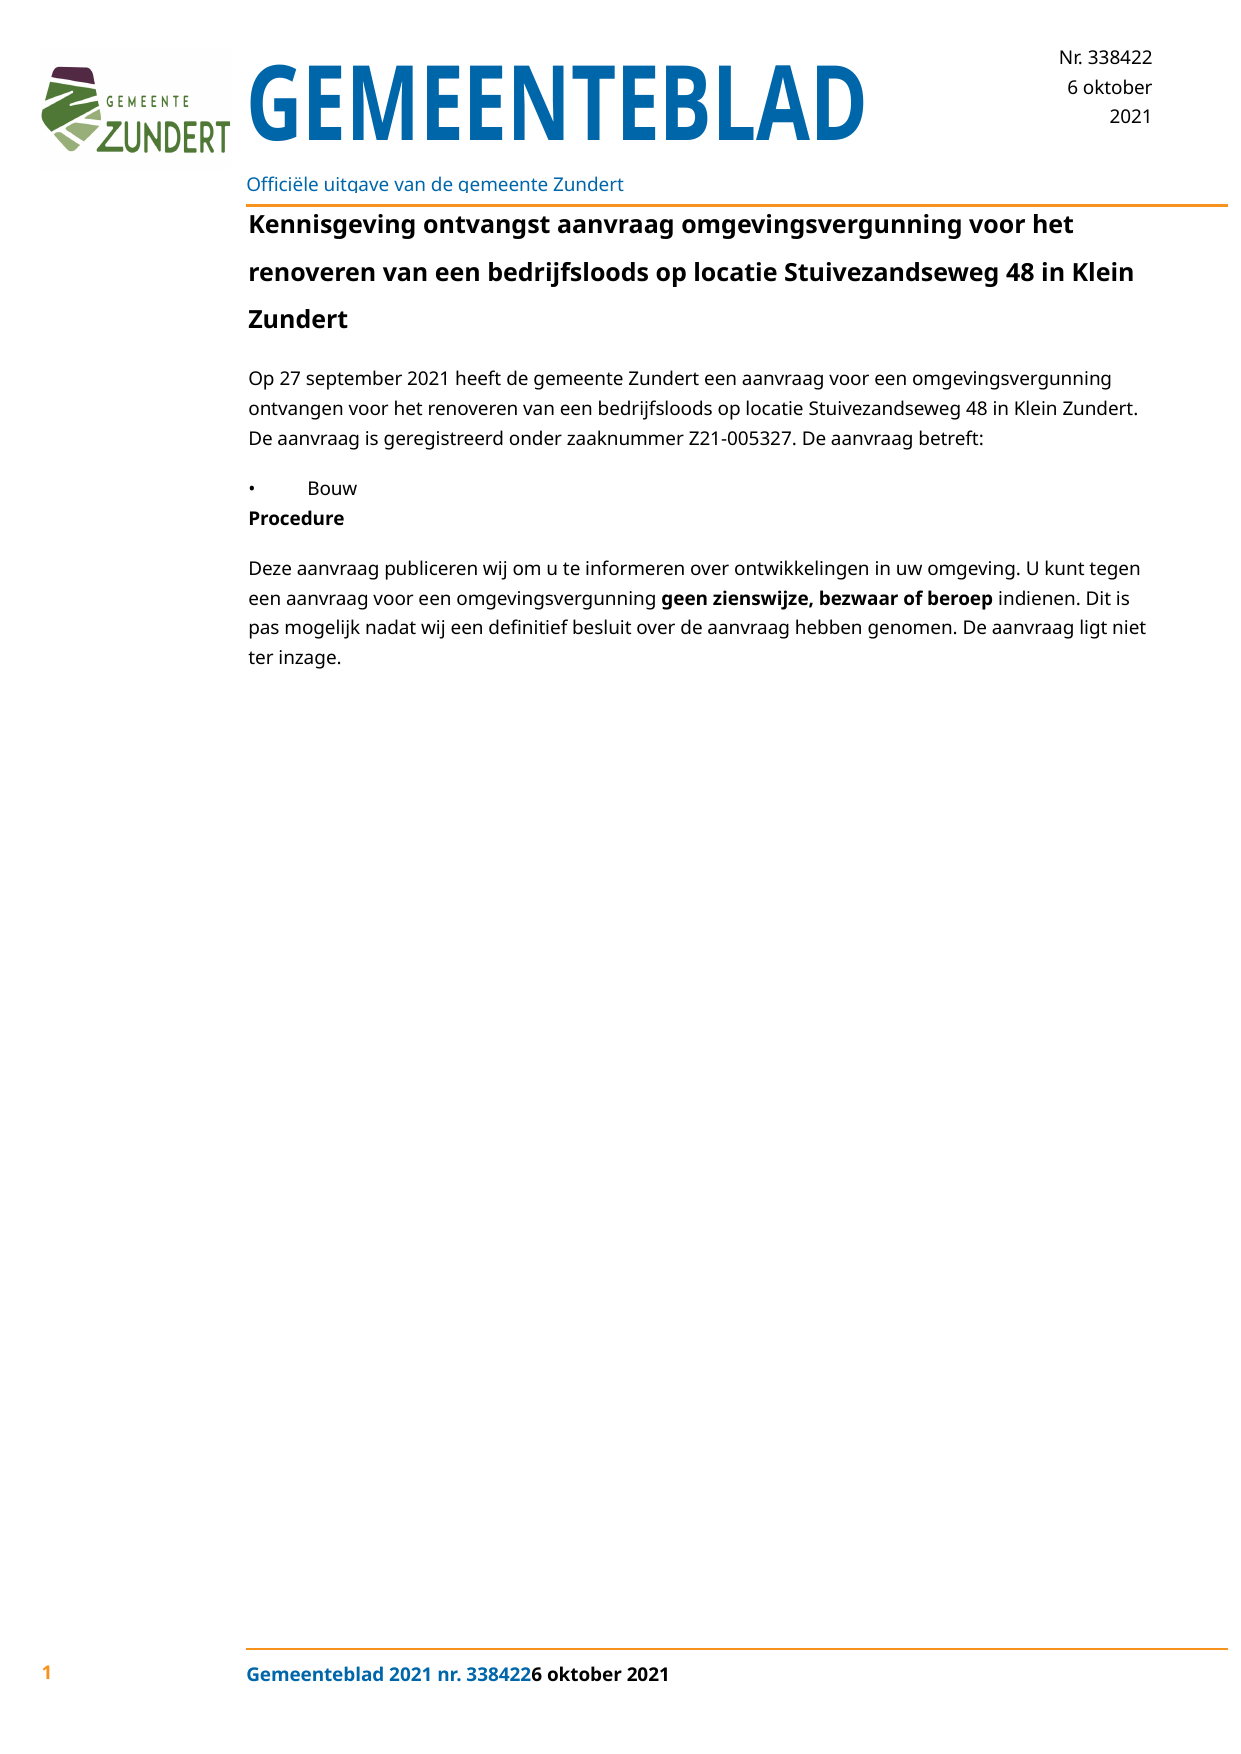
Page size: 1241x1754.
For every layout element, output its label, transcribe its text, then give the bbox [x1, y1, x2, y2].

text Kennisgeving ontvangst aanvraag omgevingsvergunning voor het renoveren van een bedrijfsloods op locatie Stuivezandseweg 48 in Klein Zundert [248, 207, 1152, 336]
text Op 27 september 2021 heeft de gemeente Zundert een aanvraag voor een omgevingsvergunning ontvangen voor het renoveren van een bedrijfsloods op locatie Stuivezandseweg 48 in Klein Zundert. De aanvraag is geregistreerd onder zaaknummer Z21-005327. De aanvraag betreft: [248, 366, 1152, 450]
list Bouw [248, 475, 1152, 501]
picture [41, 47, 231, 172]
text Procedure [248, 505, 1152, 530]
text Deze aanvraag publiceren wij om u te informeren over ontwikkelingen in uw omgeving. U kunt tegen een aanvraag voor een omgevingsvergunning geen zienswijze, bezwaar of beroep indienen. Dit is pas mogelijk nadat wij een definitief besluit over de aanvraag hebben genomen. De aanvraag ligt niet ter inzage. [248, 555, 1152, 669]
